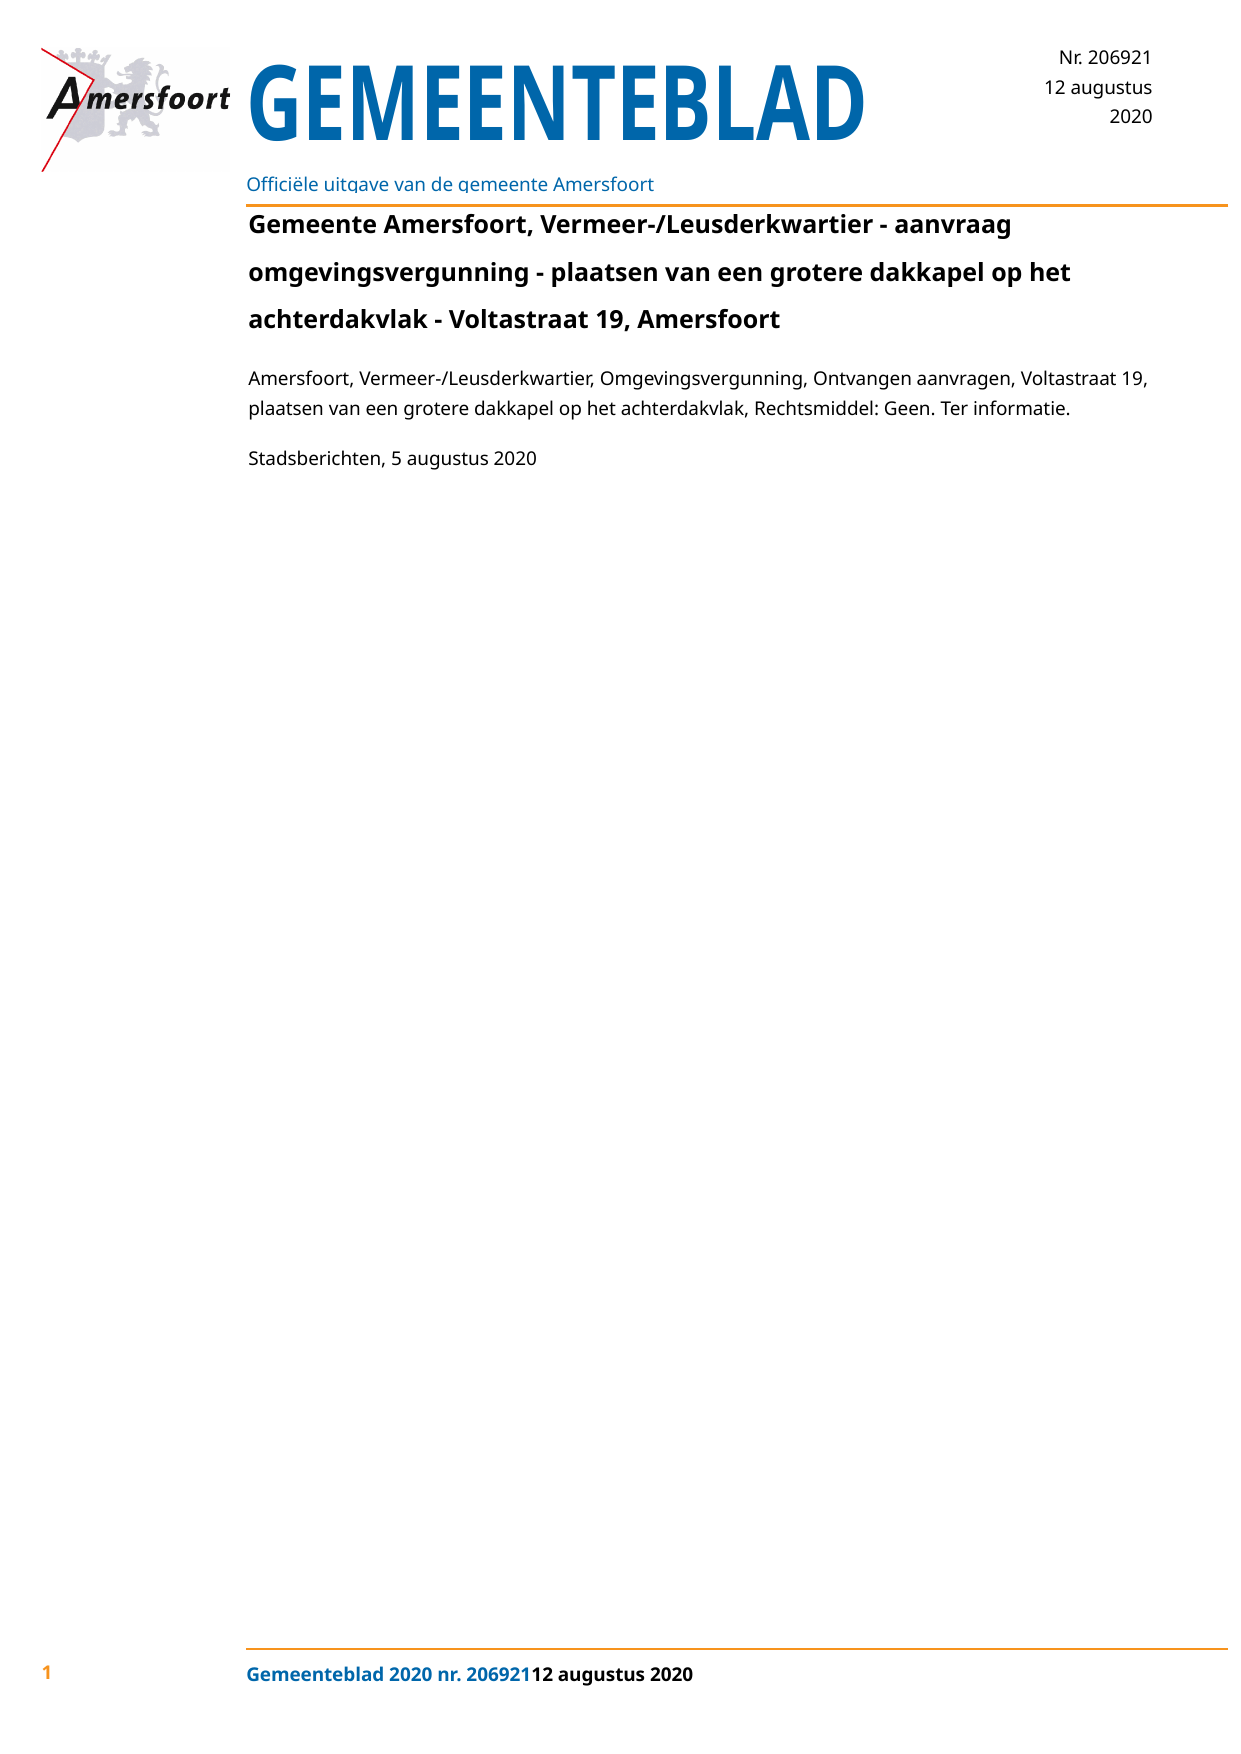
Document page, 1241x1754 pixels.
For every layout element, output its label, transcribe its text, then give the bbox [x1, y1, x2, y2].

text Stadsberichten, 5 augustus 2020 [248, 446, 1152, 471]
text Amersfoort, Vermeer-/Leusderkwartier, Omgevingsvergunning, Ontvangen aanvragen, Voltastraat 19, plaatsen van een grotere dakkapel op het achterdakvlak, Rechtsmiddel: Geen. Ter informatie. [248, 366, 1152, 421]
picture [41, 47, 231, 172]
text Gemeente Amersfoort, Vermeer-/Leusderkwartier - aanvraag omgevingsvergunning - plaatsen van een grotere dakkapel op het achterdakvlak - Voltastraat 19, Amersfoort [248, 207, 1152, 336]
